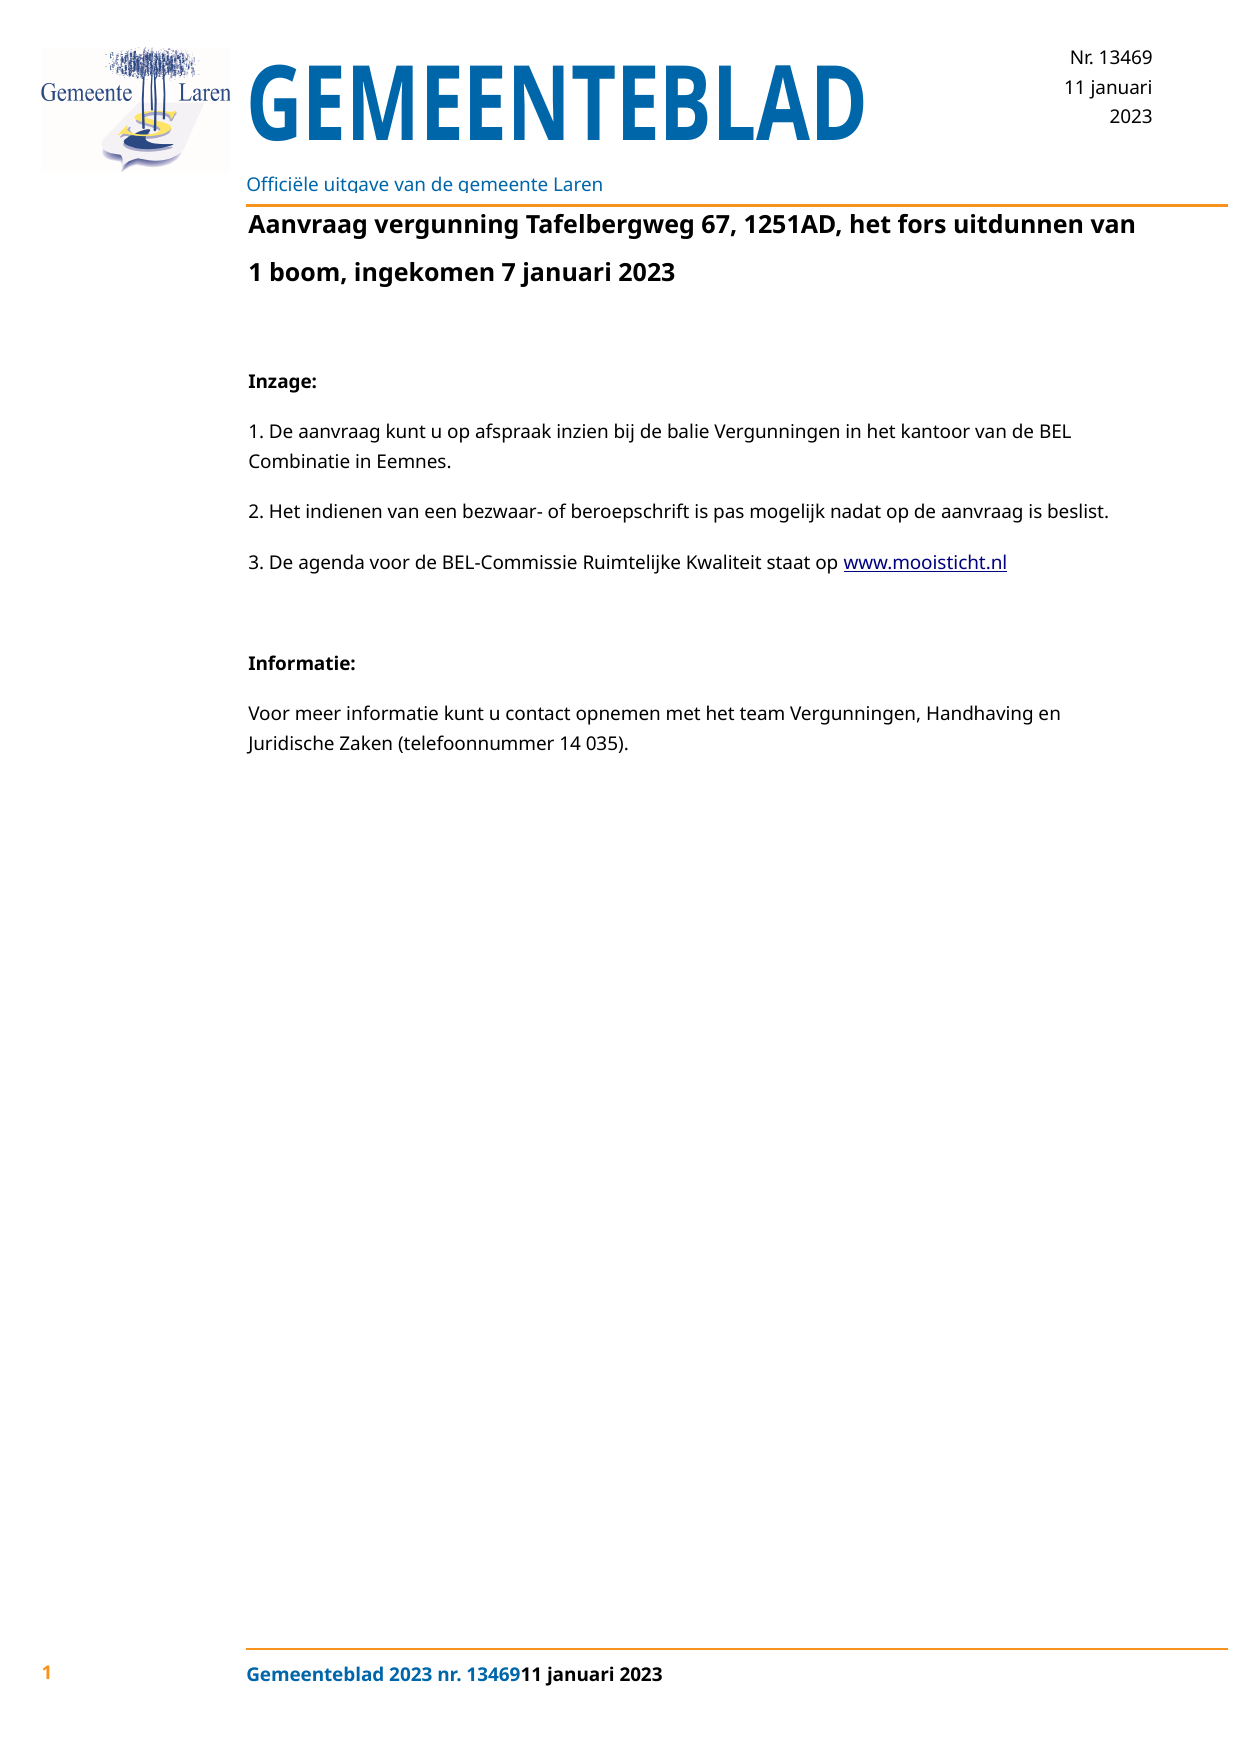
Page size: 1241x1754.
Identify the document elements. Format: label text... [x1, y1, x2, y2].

picture [41, 47, 231, 172]
text Inzage: [248, 368, 1152, 394]
text Aanvraag vergunning Tafelbergweg 67, 1251AD, het fors uitdunnen van 1 boom, ingekomen 7 januari 2023 [248, 207, 1152, 288]
text 2. Het indienen van een bezwaar- of beroepschrift is pas mogelijk nadat op de aanvraag is beslist. [248, 499, 1152, 524]
text 1. De aanvraag kunt u op afspraak inzien bij de balie Vergunningen in het kantoor van de BEL Combinatie in Eemnes. [248, 419, 1152, 474]
text Informatie: [248, 650, 1152, 676]
text Voor meer informatie kunt u contact opnemen met het team Vergunningen, Handhaving en Juridische Zaken (telefoonnummer 14 035). [248, 700, 1152, 756]
text 3. De agenda voor de BEL-Commissie Ruimtelijke Kwaliteit staat op www.mooisticht.nl [248, 549, 1152, 575]
